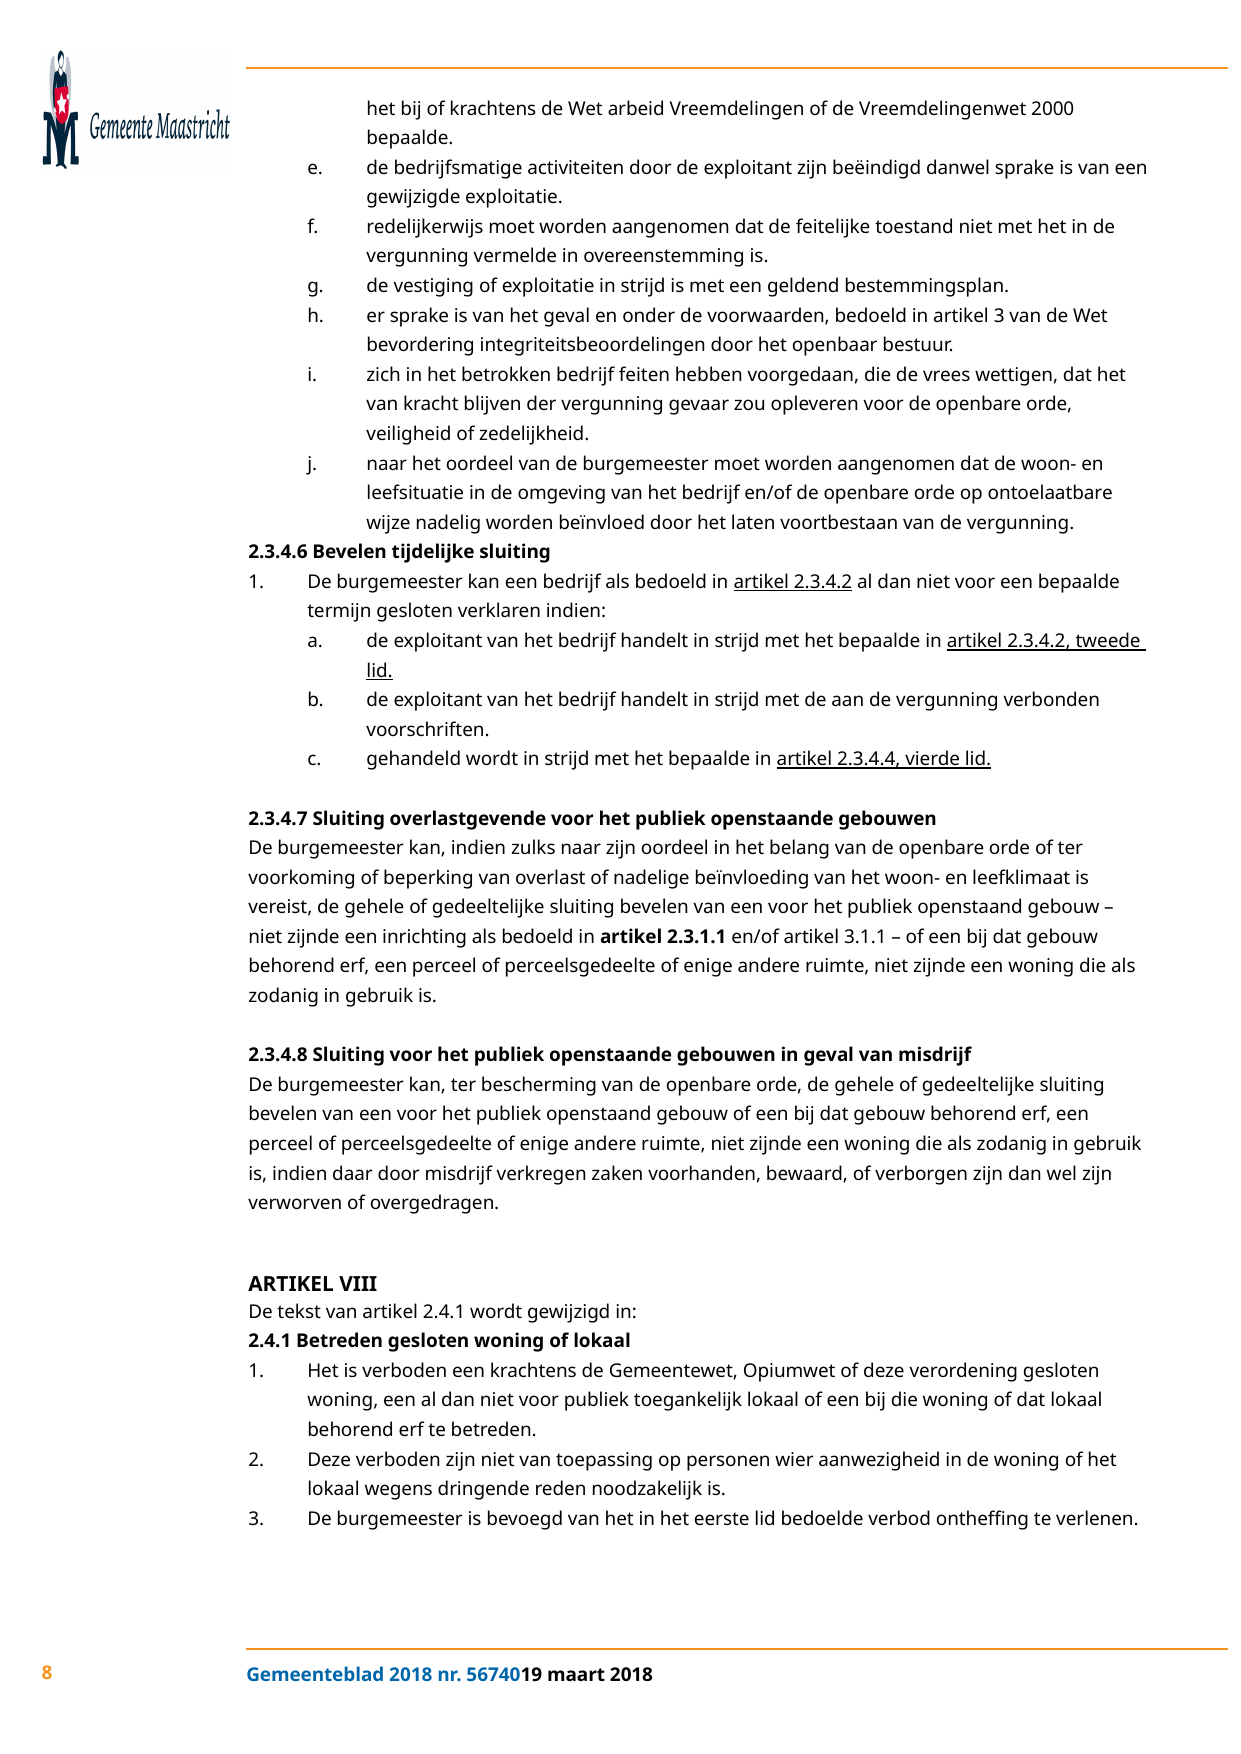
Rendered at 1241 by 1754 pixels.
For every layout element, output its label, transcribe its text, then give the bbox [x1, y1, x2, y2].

list De burgemeester kan een bedrijf als bedoeld in artikel 2.3.4.2 al dan niet voor een bepaalde termijn gesloten verklaren indien: [248, 568, 1152, 623]
list de exploitant van het bedrijf handelt in strijd met het bepaalde in artikel 2.3.4.2, tweede lid. [307, 627, 1152, 683]
text De burgemeester kan, indien zulks naar zijn oordeel in het belang van de openbare orde of ter voorkoming of beperking van overlast of nadelige beïnvloeding van het woon- en leefklimaat is vereist, de gehele of gedeeltelijke sluiting bevelen van een voor het publiek openstaand gebouw – niet zijnde een inrichting als bedoeld in artikel 2.3.1.1 en/of artikel 3.1.1 – of een bij dat gebouw behorend erf, een perceel of perceelsgedeelte of enige andere ruimte, niet zijnde een woning die als zodanig in gebruik is. [248, 834, 1152, 1008]
text 2.3.4.7 Sluiting overlastgevende voor het publiek openstaande gebouwen [248, 805, 1152, 831]
list er sprake is van het geval en onder de voorwaarden, bedoeld in artikel 3 van de Wet bevordering integriteitsbeoordelingen door het openbaar bestuur. [307, 302, 1152, 357]
text 2.3.4.8 Sluiting voor het publiek openstaande gebouwen in geval van misdrijf [248, 1041, 1152, 1067]
list de exploitant van het bedrijf handelt in strijd met de aan de vergunning verbonden voorschriften. [307, 686, 1152, 742]
list zich in het betrokken bedrijf feiten hebben voorgedaan, die de vrees wettigen, dat het van kracht blijven der vergunning gevaar zou opleveren voor de openbare orde, veiligheid of zedelijkheid. [307, 361, 1152, 446]
list De burgemeester is bevoegd van het in het eerste lid bedoelde verbod ontheffing te verlenen. [248, 1505, 1152, 1531]
list gehandeld wordt in strijd met het bepaalde in artikel 2.3.4.4, vierde lid. [307, 746, 1152, 771]
list naar het oordeel van de burgemeester moet worden aangenomen dat de woon- en leefsituatie in de omgeving van het bedrijf en/of de openbare orde op ontoelaatbare wijze nadelig worden beïnvloed door het laten voortbestaan van de vergunning. [307, 450, 1152, 535]
text 2.4.1 Betreden gesloten woning of lokaal [248, 1327, 1152, 1353]
list redelijkerwijs moet worden aangenomen dat de feitelijke toestand niet met het in de vergunning vermelde in overeenstemming is. [307, 213, 1152, 268]
list de bedrijfsmatige activiteiten door de exploitant zijn beëindigd danwel sprake is van een gewijzigde exploitatie. [307, 154, 1152, 209]
text De burgemeester kan, ter bescherming van de openbare orde, de gehele of gedeeltelijke sluiting bevelen van een voor het publiek openstaand gebouw of een bij dat gebouw behorend erf, een perceel of perceelsgedeelte of enige andere ruimte, niet zijnde een woning die als zodanig in gebruik is, indien daar door misdrijf verkregen zaken voorhanden, bewaard, of verborgen zijn dan wel zijn verworven of overgedragen. [248, 1071, 1152, 1215]
list Deze verboden zijn niet van toepassing op personen wier aanwezigheid in de woning of het lokaal wegens dringende reden noodzakelijk is. [248, 1446, 1152, 1501]
text 2.3.4.6 Bevelen tijdelijke sluiting [248, 538, 1152, 564]
text ARTIKEL VIII [248, 1269, 1152, 1298]
list het bij of krachtens de Wet arbeid Vreemdelingen of de Vreemdelingenwet 2000 bepaalde. [307, 95, 1152, 150]
list de vestiging of exploitatie in strijd is met een geldend bestemmingsplan. [307, 272, 1152, 298]
picture [41, 47, 231, 172]
list Het is verboden een krachtens de Gemeentewet, Opiumwet of deze verordening gesloten woning, een al dan niet voor publiek toegankelijk lokaal of een bij die woning of dat lokaal behorend erf te betreden. [248, 1357, 1152, 1442]
text De tekst van artikel 2.4.1 wordt gewijzigd in: [248, 1298, 1152, 1323]
